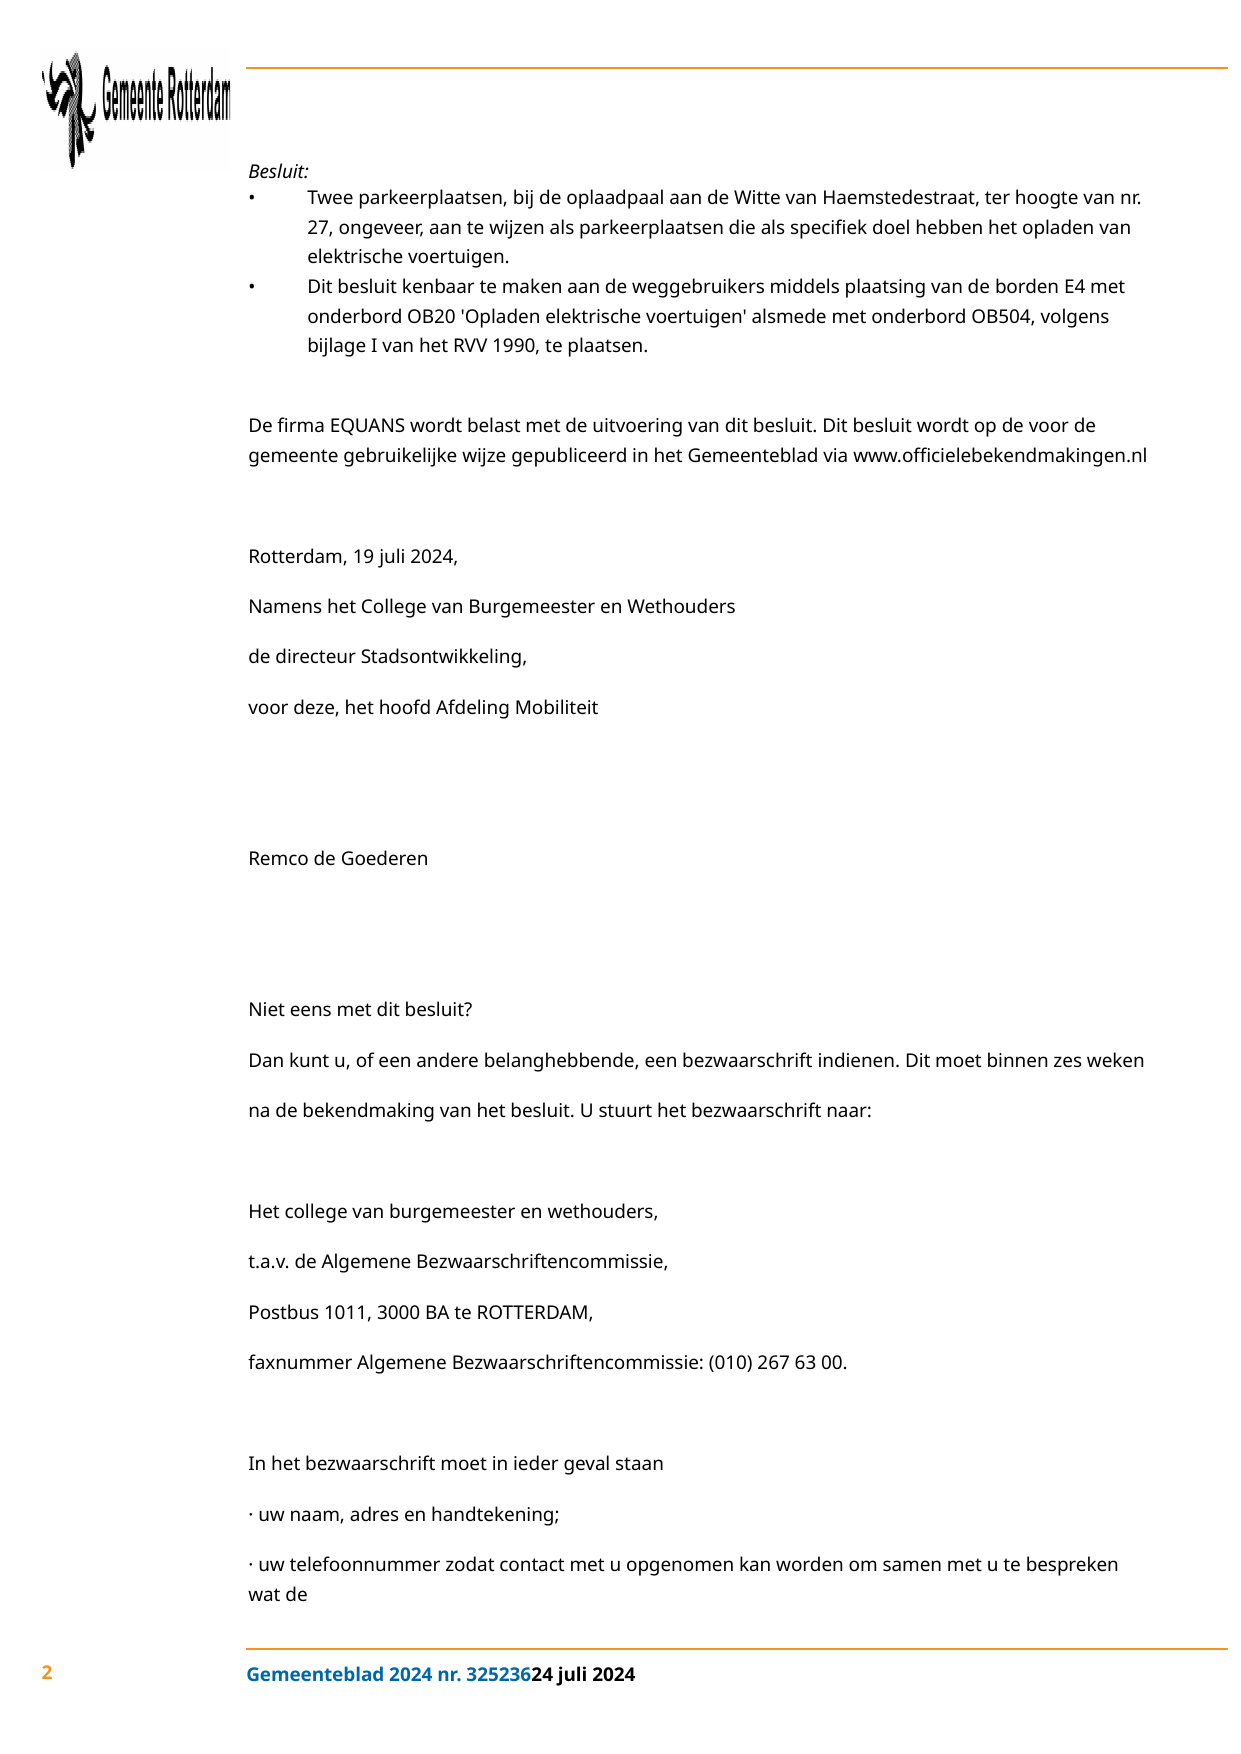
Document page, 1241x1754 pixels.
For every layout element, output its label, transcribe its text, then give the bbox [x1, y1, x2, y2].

picture [41, 47, 231, 172]
text de directeur Stadsontwikkeling, [248, 644, 1152, 669]
text faxnummer Algemene Bezwaarschriftencommissie: (010) 267 63 00. [248, 1349, 1152, 1375]
text Niet eens met dit besluit? [248, 997, 1152, 1022]
text De firma EQUANS wordt belast met de uitvoering van dit besluit. Dit besluit wordt op de voor de gemeente gebruikelijke wijze gepubliceerd in het Gemeenteblad via www.officielebekendmakingen.nl [248, 412, 1152, 468]
text Dan kunt u, of een andere belanghebbende, een bezwaarschrift indienen. Dit moet binnen zes weken [248, 1047, 1152, 1073]
text voor deze, het hoofd Afdeling Mobiliteit [248, 694, 1152, 720]
text Remco de Goederen [248, 845, 1152, 871]
text In het bezwaarschrift moet in ieder geval staan [248, 1450, 1152, 1476]
text t.a.v. de Algemene Bezwaarschriftencommissie, [248, 1249, 1152, 1274]
text Besluit: [248, 159, 1152, 184]
text na de bekendmaking van het besluit. U stuurt het bezwaarschrift naar: [248, 1097, 1152, 1123]
text · uw naam, adres en handtekening; [248, 1501, 1152, 1526]
list Dit besluit kenbaar te maken aan de weggebruikers middels plaatsing van de borden E4 met onderbord OB20 'Opladen elektrische voertuigen' alsmede met onderbord OB504, volgens bijlage I van het RVV 1990, te plaatsen. [248, 273, 1152, 358]
text Postbus 1011, 3000 BA te ROTTERDAM, [248, 1299, 1152, 1325]
text · uw telefoonnummer zodat contact met u opgenomen kan worden om samen met u te bespreken wat de [248, 1551, 1152, 1606]
list Twee parkeerplaatsen, bij de oplaadpaal aan de Witte van Haemstedestraat, ter hoogte van nr. 27, ongeveer, aan te wijzen als parkeerplaatsen die als specifiek doel hebben het opladen van elektrische voertuigen. [248, 184, 1152, 269]
text Namens het College van Burgemeester en Wethouders [248, 593, 1152, 619]
text Het college van burgemeester en wethouders, [248, 1198, 1152, 1224]
text Rotterdam, 19 juli 2024, [248, 543, 1152, 568]
